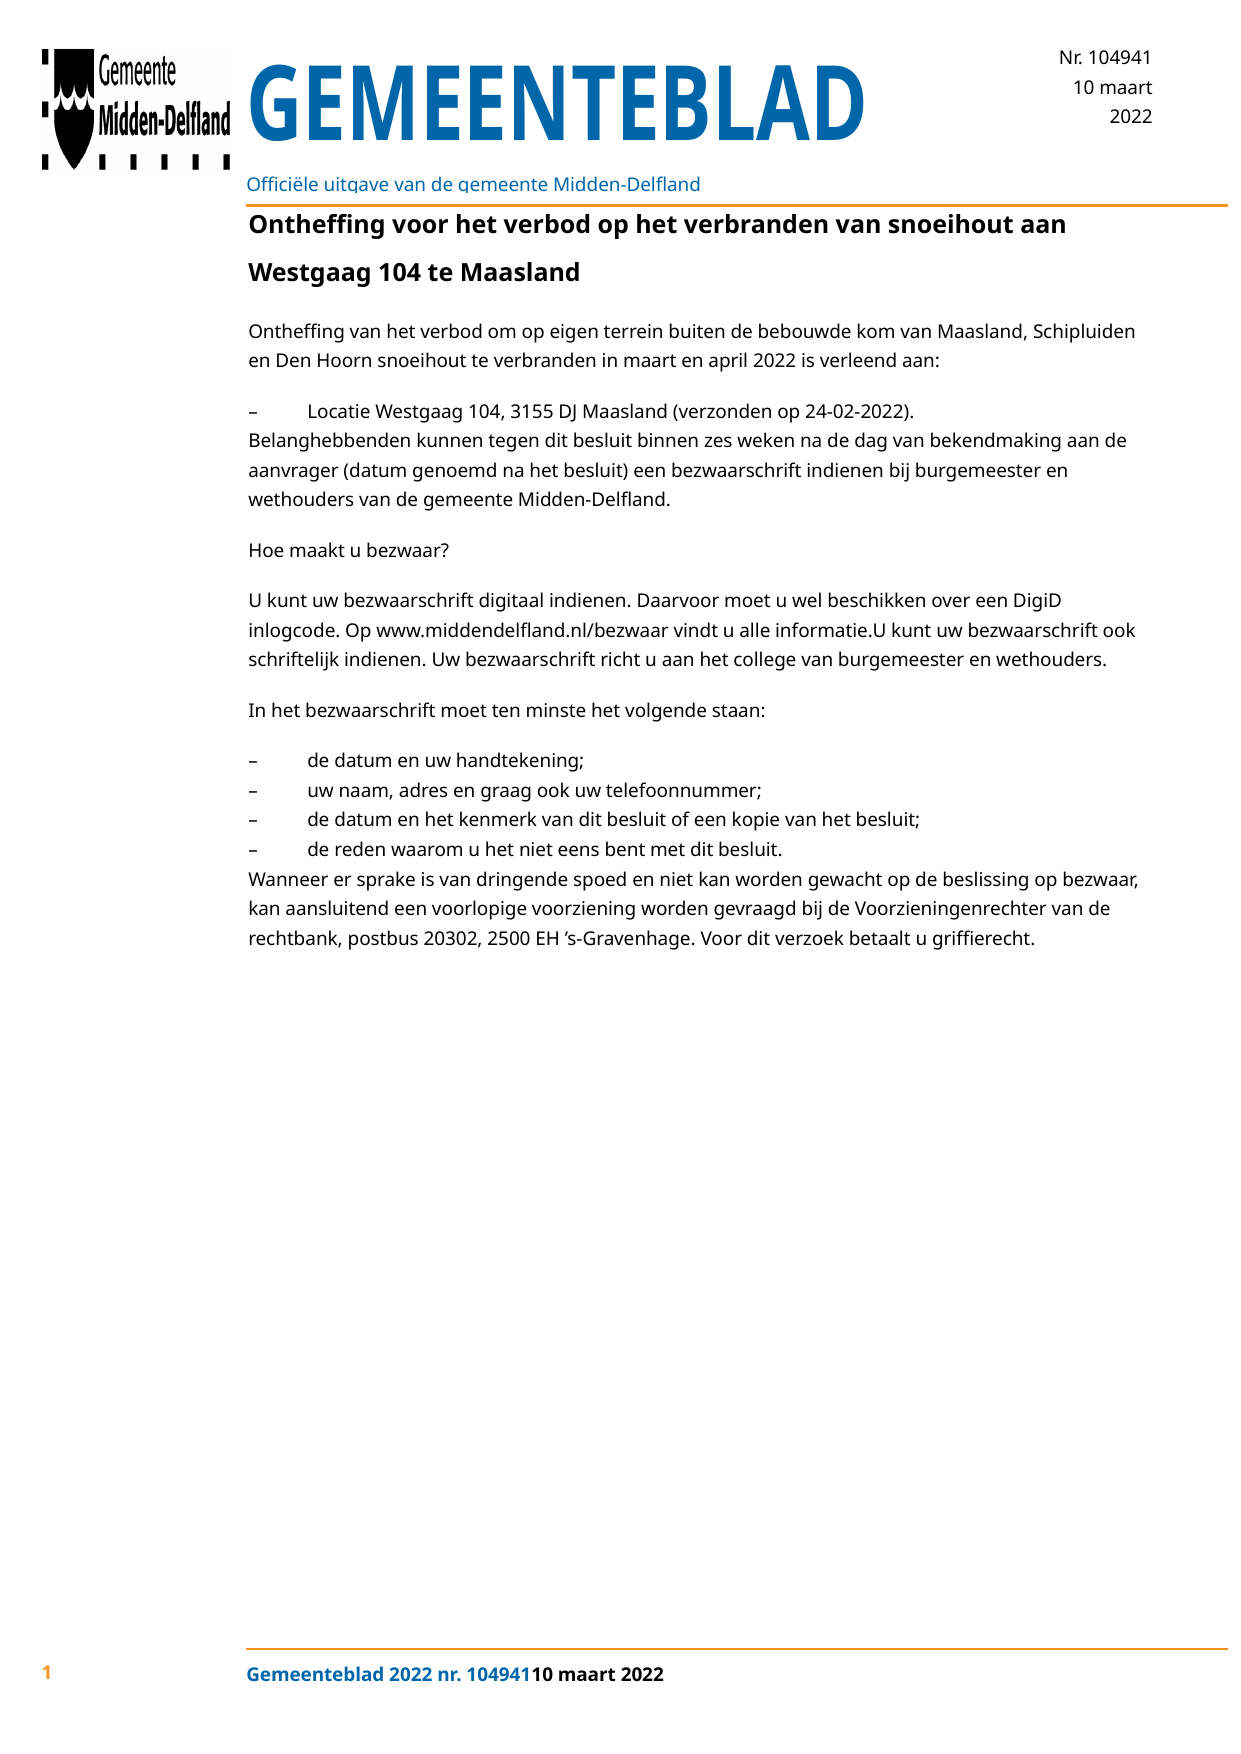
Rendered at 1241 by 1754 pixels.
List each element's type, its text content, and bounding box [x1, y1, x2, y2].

text Ontheffing van het verbod om op eigen terrein buiten de bebouwde kom van Maasland, Schipluiden en Den Hoorn snoeihout te verbranden in maart en april 2022 is verleend aan: [248, 318, 1152, 373]
list de reden waarom u het niet eens bent met dit besluit. [248, 836, 1152, 862]
list de datum en het kenmerk van dit besluit of een kopie van het besluit; [248, 807, 1152, 832]
picture [41, 47, 231, 172]
list de datum en uw handtekening; [248, 747, 1152, 773]
text ​Wanneer er sprake is van dringende spoed en niet kan worden gewacht op de beslissing op bezwaar, kan aansluitend een voorlopige voorziening worden gevraagd bij de Voorzieningenrechter van de rechtbank, postbus 20302, 2500 EH ’s-Gravenhage. Voor dit verzoek betaalt u griffierecht. [248, 866, 1152, 951]
text In het bezwaarschrift moet ten minste het volgende staan: [248, 697, 1152, 723]
text Hoe maakt u bezwaar? [248, 537, 1152, 563]
text Belanghebbenden kunnen tegen dit besluit binnen zes weken na de dag van bekendmaking aan de aanvrager (datum genoemd na het besluit) een bezwaarschrift indienen bij burgemeester en wethouders van de gemeente Midden-Delfland. [248, 427, 1152, 512]
text U kunt uw bezwaarschrift digitaal indienen. Daarvoor moet u wel beschikken over een DigiD inlogcode. Op www.middendelfland.nl/bezwaar vindt u alle informatie.U kunt uw bezwaarschrift ook schriftelijk indienen. Uw bezwaarschrift richt u aan het college van burgemeester en wethouders. [248, 587, 1152, 672]
text Ontheffing voor het verbod op het verbranden van snoeihout aan Westgaag 104 te Maasland [248, 207, 1152, 288]
list Locatie Westgaag 104, 3155 DJ Maasland (verzonden op 24-02-2022). [248, 398, 1152, 424]
list uw naam, adres en graag ook uw telefoonnummer; [248, 777, 1152, 803]
